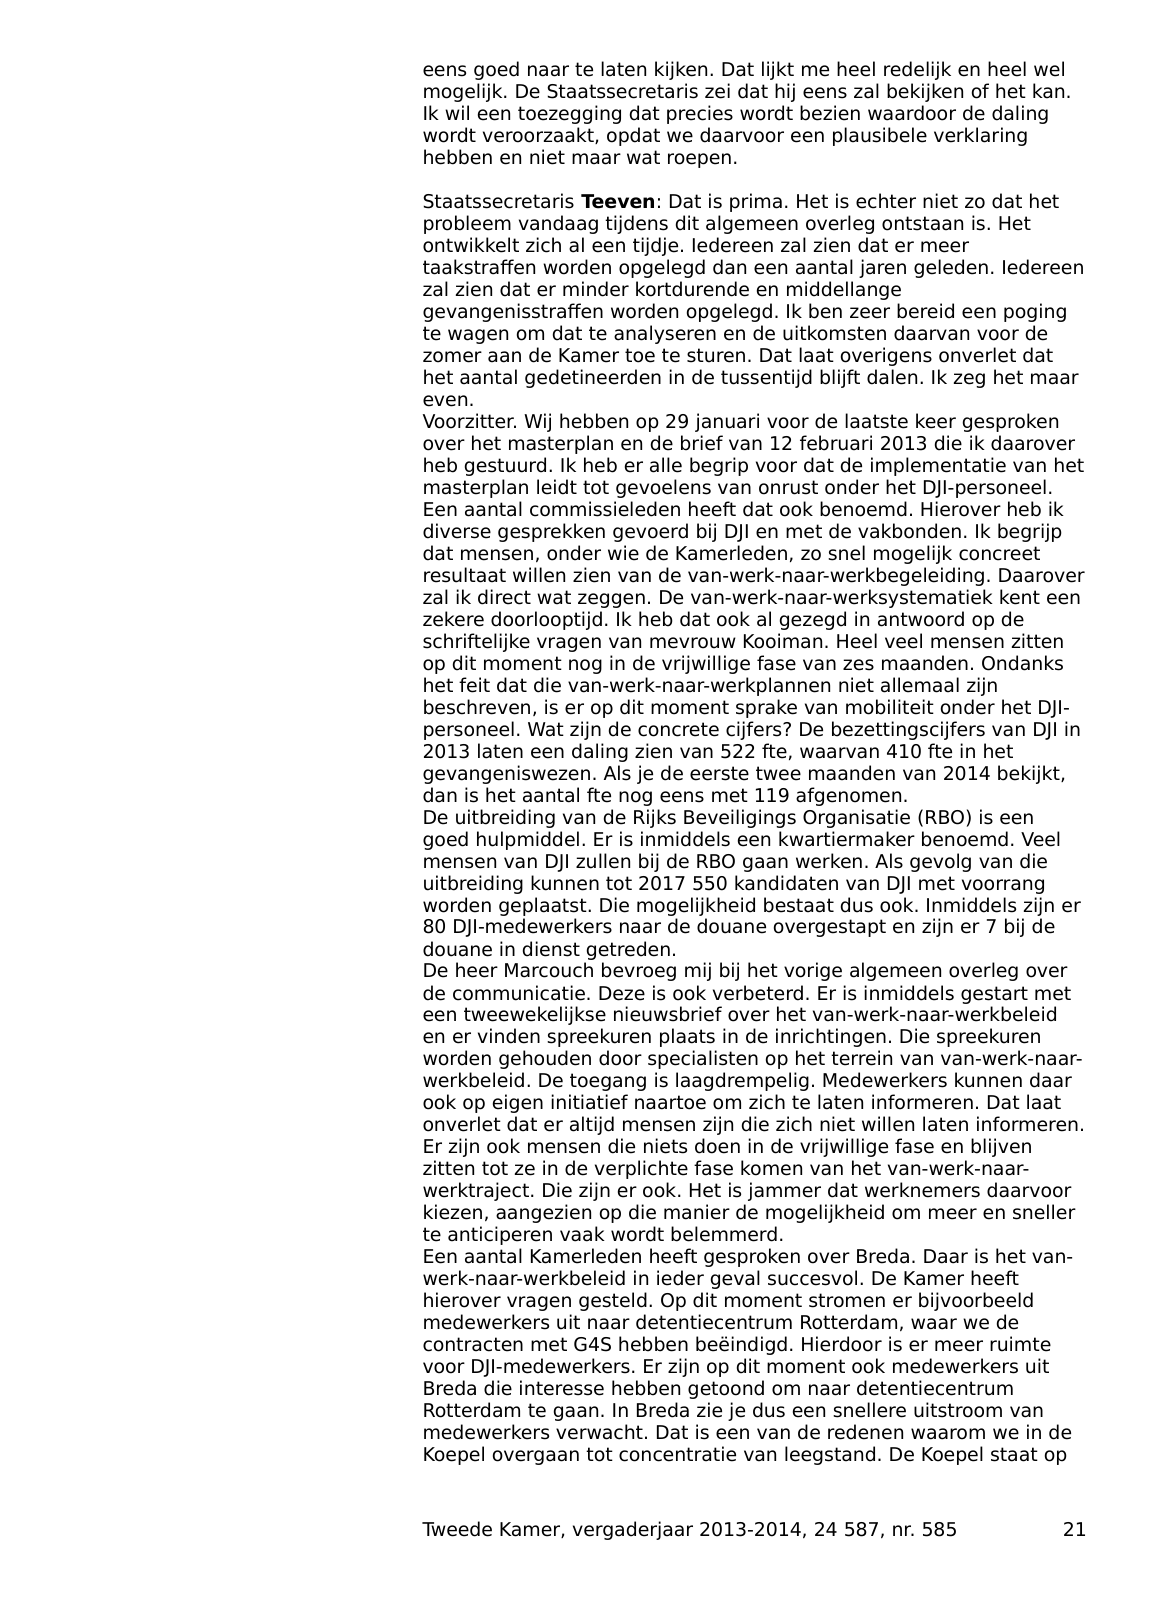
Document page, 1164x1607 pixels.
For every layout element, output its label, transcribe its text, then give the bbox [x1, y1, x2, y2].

text Een aantal Kamerleden heeft gesproken over Breda. Daar is het van-werk-naar-werkbeleid in ieder geval succesvol. De Kamer heeft hierover vragen gesteld. Op dit moment stromen er bijvoorbeeld medewerkers uit naar detentiecentrum Rotterdam, waar we de contracten met G4S hebben beëindigd. Hierdoor is er meer ruimte voor DJI-medewerkers. Er zijn op dit moment ook medewerkers uit Breda die interesse hebben getoond om naar detentiecentrum Rotterdam te gaan. In Breda zie je dus een snellere uitstroom van medewerkers verwacht. Dat is een van de redenen waarom we in de Koepel overgaan tot concentratie van leegstand. De Koepel staat op [422, 1246, 1087, 1466]
text Voorzitter. Wij hebben op 29 januari voor de laatste keer gesproken over het masterplan en de brief van 12 februari 2013 die ik daarover heb gestuurd. Ik heb er alle begrip voor dat de implementatie van het masterplan leidt tot gevoelens van onrust onder het DJI-personeel. Een aantal commissieleden heeft dat ook benoemd. Hierover heb ik diverse gesprekken gevoerd bij DJI en met de vakbonden. Ik begrijp dat mensen, onder wie de Kamerleden, zo snel mogelijk concreet resultaat willen zien van de van-werk-naar-werkbegeleiding. Daarover zal ik direct wat zeggen. De van-werk-naar-werksystematiek kent een zekere doorlooptijd. Ik heb dat ook al gezegd in antwoord op de schriftelijke vragen van mevrouw Kooiman. Heel veel mensen zitten op dit moment nog in de vrijwillige fase van zes maanden. Ondanks het feit dat die van-werk-naar-werkplannen niet allemaal zijn beschreven, is er op dit moment sprake van mobiliteit onder het DJI-personeel. Wat zijn de concrete cijfers? De bezettingscijfers van DJI in 2013 laten een daling zien van 522 fte, waarvan 410 fte in het gevangeniswezen. Als je de eerste twee maanden van 2014 bekijkt, dan is het aantal fte nog eens met 119 afgenomen. [422, 411, 1087, 807]
text eens goed naar te laten kijken. Dat lijkt me heel redelijk en heel wel mogelijk. De Staatssecretaris zei dat hij eens zal bekijken of het kan. Ik wil een toezegging dat precies wordt bezien waardoor de daling wordt veroorzaakt, opdat we daarvoor een plausibele verklaring hebben en niet maar wat roepen. [422, 59, 1087, 169]
text De heer Marcouch bevroeg mij bij het vorige algemeen overleg over de communicatie. Deze is ook verbeterd. Er is inmiddels gestart met een tweewekelijkse nieuwsbrief over het van-werk-naar-werkbeleid en er vinden spreekuren plaats in de inrichtingen. Die spreekuren worden gehouden door specialisten op het terrein van van-werk-naar-werkbeleid. De toegang is laagdrempelig. Medewerkers kunnen daar ook op eigen initiatief naartoe om zich te laten informeren. Dat laat onverlet dat er altijd mensen zijn die zich niet willen laten informeren. Er zijn ook mensen die niets doen in de vrijwillige fase en blijven zitten tot ze in de verplichte fase komen van het van-werk-naar-werktraject. Die zijn er ook. Het is jammer dat werknemers daarvoor kiezen, aangezien op die manier de mogelijkheid om meer en sneller te anticiperen vaak wordt belemmerd. [422, 960, 1087, 1246]
text De uitbreiding van de Rijks Beveiligings Organisatie (RBO) is een goed hulpmiddel. Er is inmiddels een kwartiermaker benoemd. Veel mensen van DJI zullen bij de RBO gaan werken. Als gevolg van die uitbreiding kunnen tot 2017 550 kandidaten van DJI met voorrang worden geplaatst. Die mogelijkheid bestaat dus ook. Inmiddels zijn er 80 DJI-medewerkers naar de douane overgestapt en zijn er 7 bij de douane in dienst getreden. [422, 807, 1087, 960]
text Staatssecretaris Teeven: Dat is prima. Het is echter niet zo dat het probleem vandaag tijdens dit algemeen overleg ontstaan is. Het ontwikkelt zich al een tijdje. Iedereen zal zien dat er meer taakstraffen worden opgelegd dan een aantal jaren geleden. Iedereen zal zien dat er minder kortdurende en middellange gevangenisstraffen worden opgelegd. Ik ben zeer bereid een poging te wagen om dat te analyseren en de uitkomsten daarvan voor de zomer aan de Kamer toe te sturen. Dat laat overigens onverlet dat het aantal gedetineerden in de tussentijd blijft dalen. Ik zeg het maar even. [422, 191, 1087, 411]
